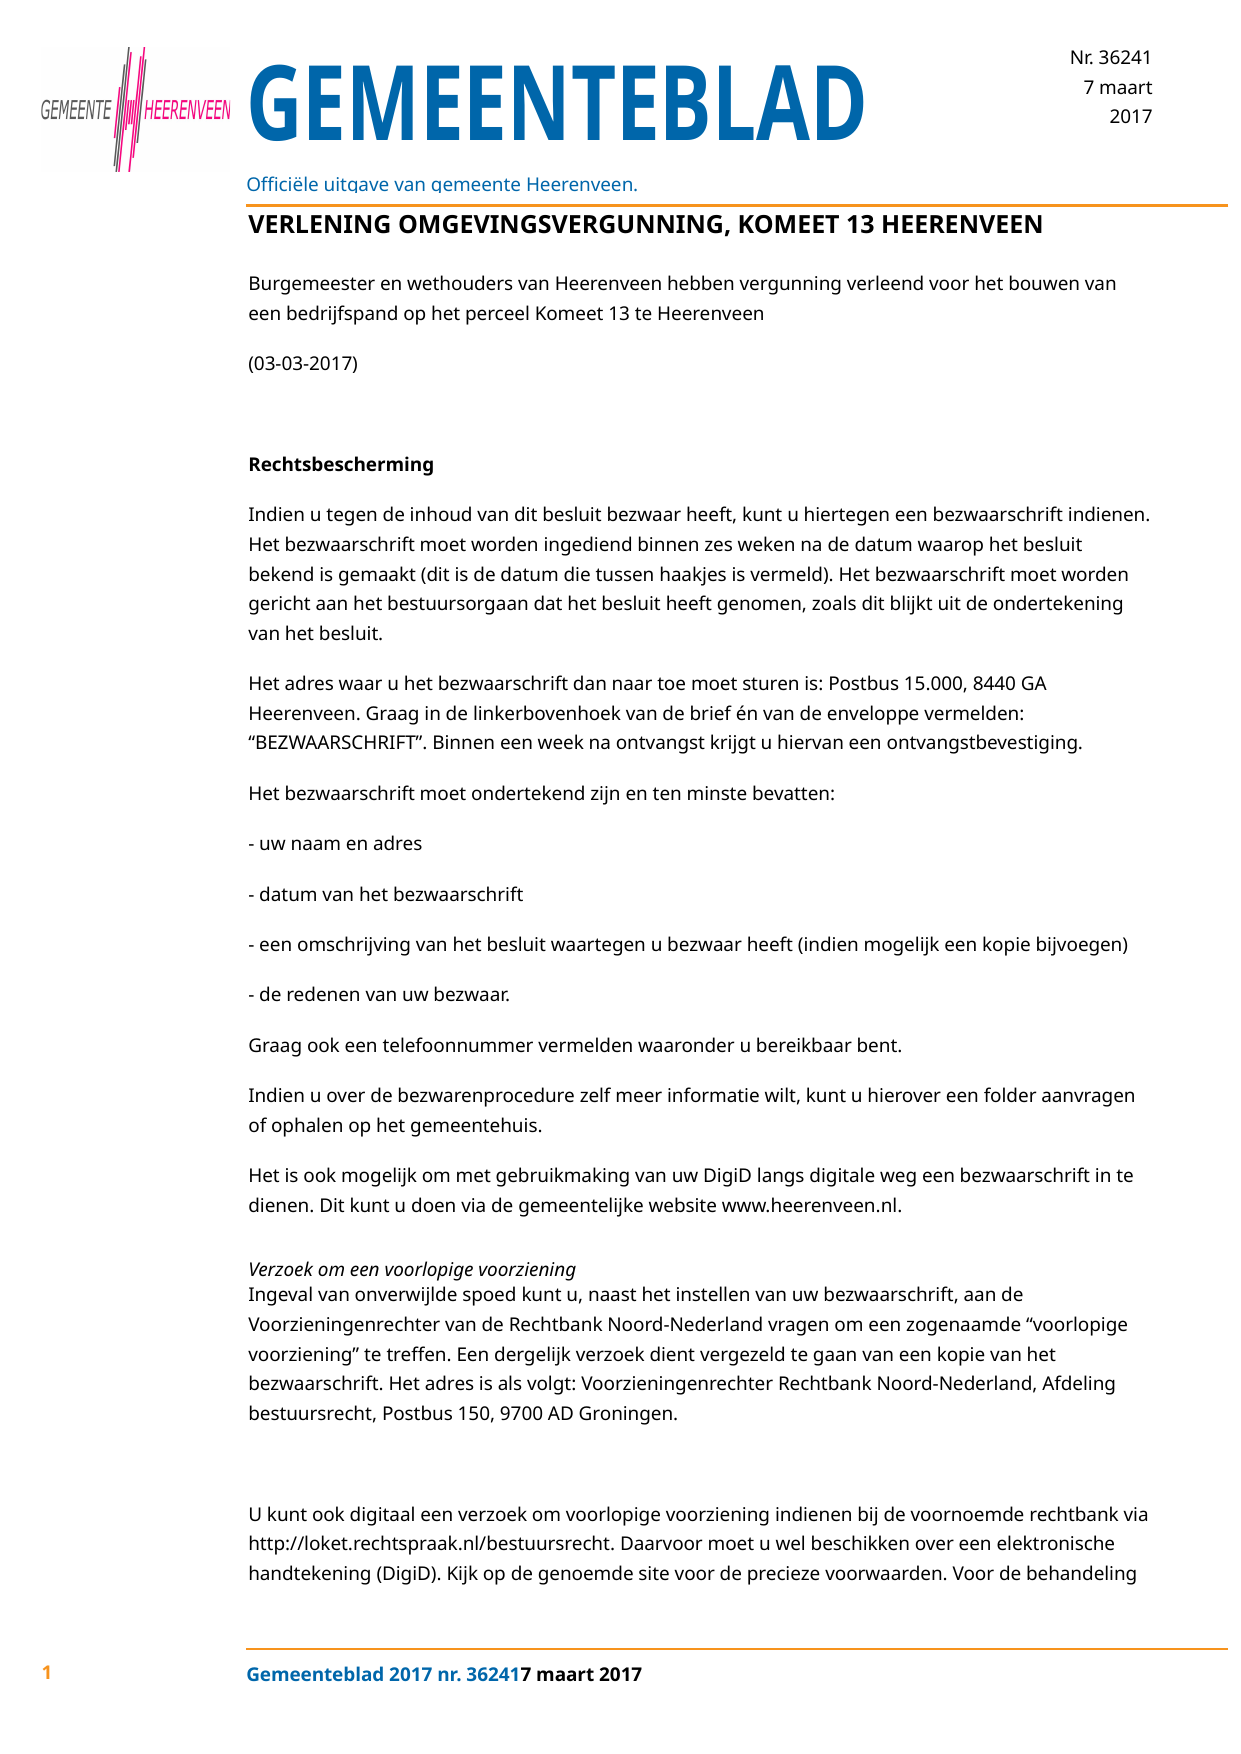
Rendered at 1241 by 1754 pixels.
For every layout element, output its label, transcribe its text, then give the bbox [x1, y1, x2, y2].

text Indien u over de bezwarenprocedure zelf meer informatie wilt, kunt u hierover een folder aanvragen of ophalen op het gemeentehuis. [248, 1082, 1152, 1138]
text - de redenen van uw bezwaar. [248, 982, 1152, 1007]
text Rechtsbescherming [248, 451, 1152, 477]
text Indien u tegen de inhoud van dit besluit bezwaar heeft, kunt u hiertegen een bezwaarschrift indienen. Het bezwaarschrift moet worden ingediend binnen zes weken na de datum waarop het besluit bekend is gemaakt (dit is de datum die tussen haakjes is vermeld). Het bezwaarschrift moet worden gericht aan het bestuursorgaan dat het besluit heeft genomen, zoals dit blijkt uit de ondertekening van het besluit. [248, 502, 1152, 646]
text Ingeval van onverwijlde spoed kunt u, naast het instellen van uw bezwaarschrift, aan de Voorzieningenrechter van de Rechtbank Noord-Nederland vragen om een zogenaamde “voorlopige voorziening” te treffen. Een dergelijk verzoek dient vergezeld te gaan van een kopie van het bezwaarschrift. Het adres is als volgt: Voorzieningenrechter Rechtbank Noord-Nederland, Afdeling bestuursrecht, Postbus 150, 9700 AD Groningen. [248, 1282, 1152, 1426]
text Graag ook een telefoonnummer vermelden waaronder u bereikbaar bent. [248, 1032, 1152, 1058]
text Het bezwaarschrift moet ondertekend zijn en ten minste bevatten: [248, 780, 1152, 806]
text Het is ook mogelijk om met gebruikmaking van uw DigiD langs digitale weg een bezwaarschrift in te dienen. Dit kunt u doen via de gemeentelijke website www.heerenveen.nl. [248, 1162, 1152, 1218]
text Burgemeester en wethouders van Heerenveen hebben vergunning verleend voor het bouwen van een bedrijfspand op het perceel Komeet 13 te Heerenveen [248, 270, 1152, 326]
text - datum van het bezwaarschrift [248, 881, 1152, 906]
text U kunt ook digitaal een verzoek om voorlopige voorziening indienen bij de voornoemde rechtbank via http://loket.rechtspraak.nl/bestuursrecht. Daarvoor moet u wel beschikken over een elektronische handtekening (DigiD). Kijk op de genoemde site voor de precieze voorwaarden. Voor de behandeling [248, 1501, 1152, 1586]
text Verzoek om een voorlopige voorziening [248, 1256, 1152, 1282]
text - uw naam en adres [248, 830, 1152, 856]
picture [41, 47, 231, 172]
text - een omschrijving van het besluit waartegen u bezwaar heeft (indien mogelijk een kopie bijvoegen) [248, 931, 1152, 957]
text VERLENING OMGEVINGSVERGUNNING, KOMEET 13 HEERENVEEN [248, 207, 1152, 241]
text (03-03-2017) [248, 350, 1152, 376]
text Het adres waar u het bezwaarschrift dan naar toe moet sturen is: Postbus 15.000, 8440 GA Heerenveen. Graag in de linkerbovenhoek van de brief én van de enveloppe vermelden: “BEZWAARSCHRIFT”. Binnen een week na ontvangst krijgt u hiervan een ontvangstbevestiging. [248, 670, 1152, 755]
